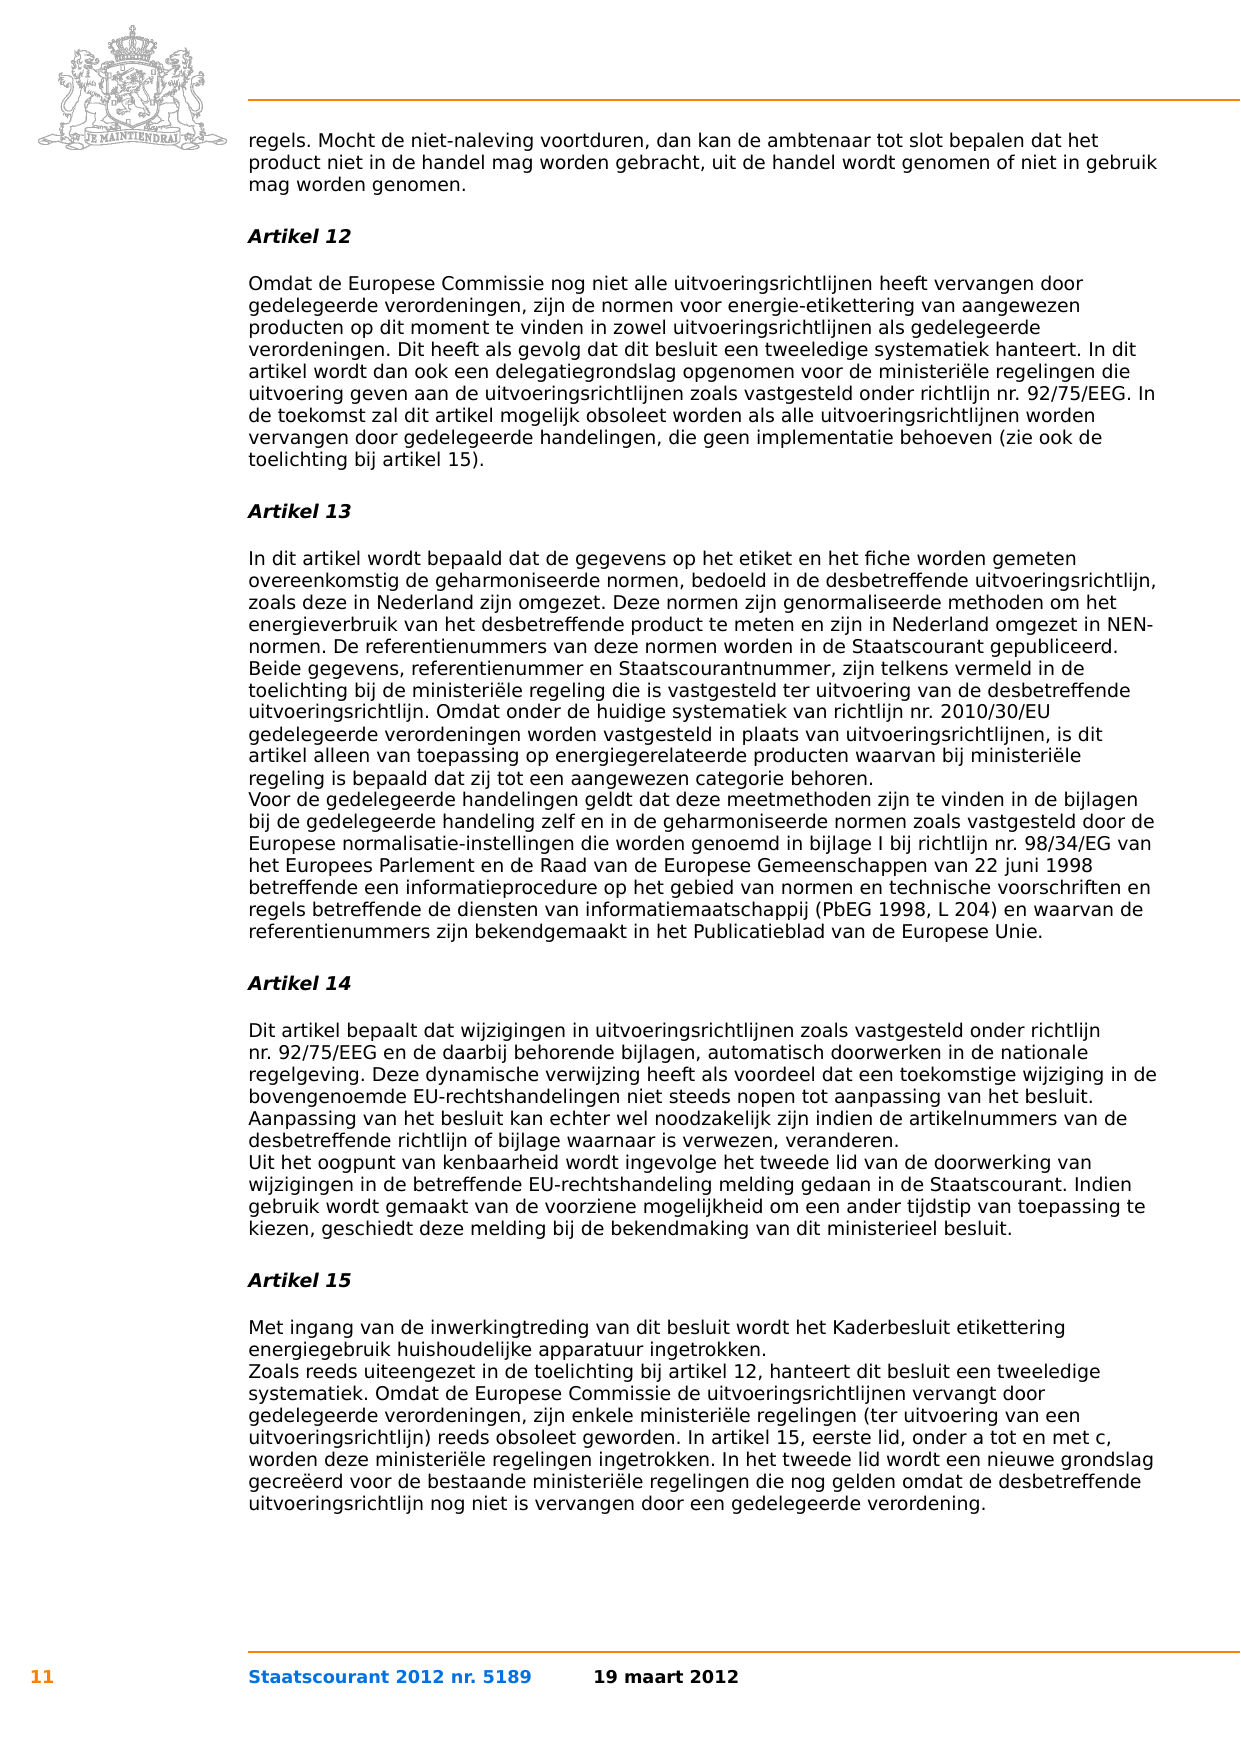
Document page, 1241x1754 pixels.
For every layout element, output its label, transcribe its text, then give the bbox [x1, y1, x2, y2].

text Omdat de Europese Commissie nog niet alle uitvoeringsrichtlijnen heeft vervangen door gedelegeerde verordeningen, zijn de normen voor energie-etikettering van aangewezen producten op dit moment te vinden in zowel uitvoeringsrichtlijnen als gedelegeerde verordeningen. Dit heeft als gevolg dat dit besluit een tweeledige systematiek hanteert. In dit artikel wordt dan ook een delegatiegrondslag opgenomen voor de ministeriële regelingen die uitvoering geven aan de uitvoeringsrichtlijnen zoals vastgesteld onder richtlijn nr. 92/75/EEG. In de toekomst zal dit artikel mogelijk obsoleet worden als alle uitvoeringsrichtlijnen worden vervangen door gedelegeerde handelingen, die geen implementatie behoeven (zie ook de toelichting bij artikel 15). [248, 273, 1163, 471]
subtitle Artikel 13 [248, 501, 1163, 523]
subtitle Artikel 12 [248, 226, 1163, 248]
text Met ingang van de inwerkingtreding van dit besluit wordt het Kaderbesluit etikettering energiegebruik huishoudelijke apparatuur ingetrokken. [248, 1317, 1163, 1361]
text Zoals reeds uiteengezet in de toelichting bij artikel 12, hanteert dit besluit een tweeledige systematiek. Omdat de Europese Commissie de uitvoeringsrichtlijnen vervangt door gedelegeerde verordeningen, zijn enkele ministeriële regelingen (ter uitvoering van een uitvoeringsrichtlijn) reeds obsoleet geworden. In artikel 15, eerste lid, onder a tot en met c, worden deze ministeriële regelingen ingetrokken. In het tweede lid wordt een nieuwe grondslag gecreëerd voor de bestaande ministeriële regelingen die nog gelden omdat de desbetreffende uitvoeringsrichtlijn nog niet is vervangen door een gedelegeerde verordening. [248, 1361, 1163, 1515]
text Dit artikel bepaalt dat wijzigingen in uitvoeringsrichtlijnen zoals vastgesteld onder richtlijn nr. 92/75/EEG en de daarbij behorende bijlagen, automatisch doorwerken in de nationale regelgeving. Deze dynamische verwijzing heeft als voordeel dat een toekomstige wijziging in de bovengenoemde EU-rechtshandelingen niet steeds nopen tot aanpassing van het besluit. Aanpassing van het besluit kan echter wel noodzakelijk zijn indien de artikelnummers van de desbetreffende richtlijn of bijlage waarnaar is verwezen, veranderen. [248, 1020, 1163, 1152]
picture [38, 25, 227, 150]
text regels. Mocht de niet-naleving voortduren, dan kan de ambtenaar tot slot bepalen dat het product niet in de handel mag worden gebracht, uit de handel wordt genomen of niet in gebruik mag worden genomen. [248, 130, 1163, 196]
text In dit artikel wordt bepaald dat de gegevens op het etiket en het fiche worden gemeten overeenkomstig de geharmoniseerde normen, bedoeld in de desbetreffende uitvoeringsrichtlijn, zoals deze in Nederland zijn omgezet. Deze normen zijn genormaliseerde methoden om het energieverbruik van het desbetreffende product te meten en zijn in Nederland omgezet in NEN-normen. De referentienummers van deze normen worden in de Staatscourant gepubliceerd. Beide gegevens, referentienummer en Staatscourantnummer, zijn telkens vermeld in de toelichting bij de ministeriële regeling die is vastgesteld ter uitvoering van de desbetreffende uitvoeringsrichtlijn. Omdat onder de huidige systematiek van richtlijn nr. 2010/30/EU gedelegeerde verordeningen worden vastgesteld in plaats van uitvoeringsrichtlijnen, is dit artikel alleen van toepassing op energiegerelateerde producten waarvan bij ministeriële regeling is bepaald dat zij tot een aangewezen categorie behoren. [248, 548, 1163, 789]
subtitle Artikel 15 [248, 1270, 1163, 1292]
subtitle Artikel 14 [248, 973, 1163, 995]
text Uit het oogpunt van kenbaarheid wordt ingevolge het tweede lid van de doorwerking van wijzigingen in de betreffende EU-rechtshandeling melding gedaan in de Staatscourant. Indien gebruik wordt gemaakt van de voorziene mogelijkheid om een ander tijdstip van toepassing te kiezen, geschiedt deze melding bij de bekendmaking van dit ministerieel besluit. [248, 1152, 1163, 1240]
text Voor de gedelegeerde handelingen geldt dat deze meetmethoden zijn te vinden in de bijlagen bij de gedelegeerde handeling zelf en in de geharmoniseerde normen zoals vastgesteld door de Europese normalisatie-instellingen die worden genoemd in bijlage I bij richtlijn nr. 98/34/EG van het Europees Parlement en de Raad van de Europese Gemeenschappen van 22 juni 1998 betreffende een informatieprocedure op het gebied van normen en technische voorschriften en regels betreffende de diensten van informatiemaatschappij (PbEG 1998, L 204) en waarvan de referentienummers zijn bekendgemaakt in het Publicatieblad van de Europese Unie. [248, 789, 1163, 943]
